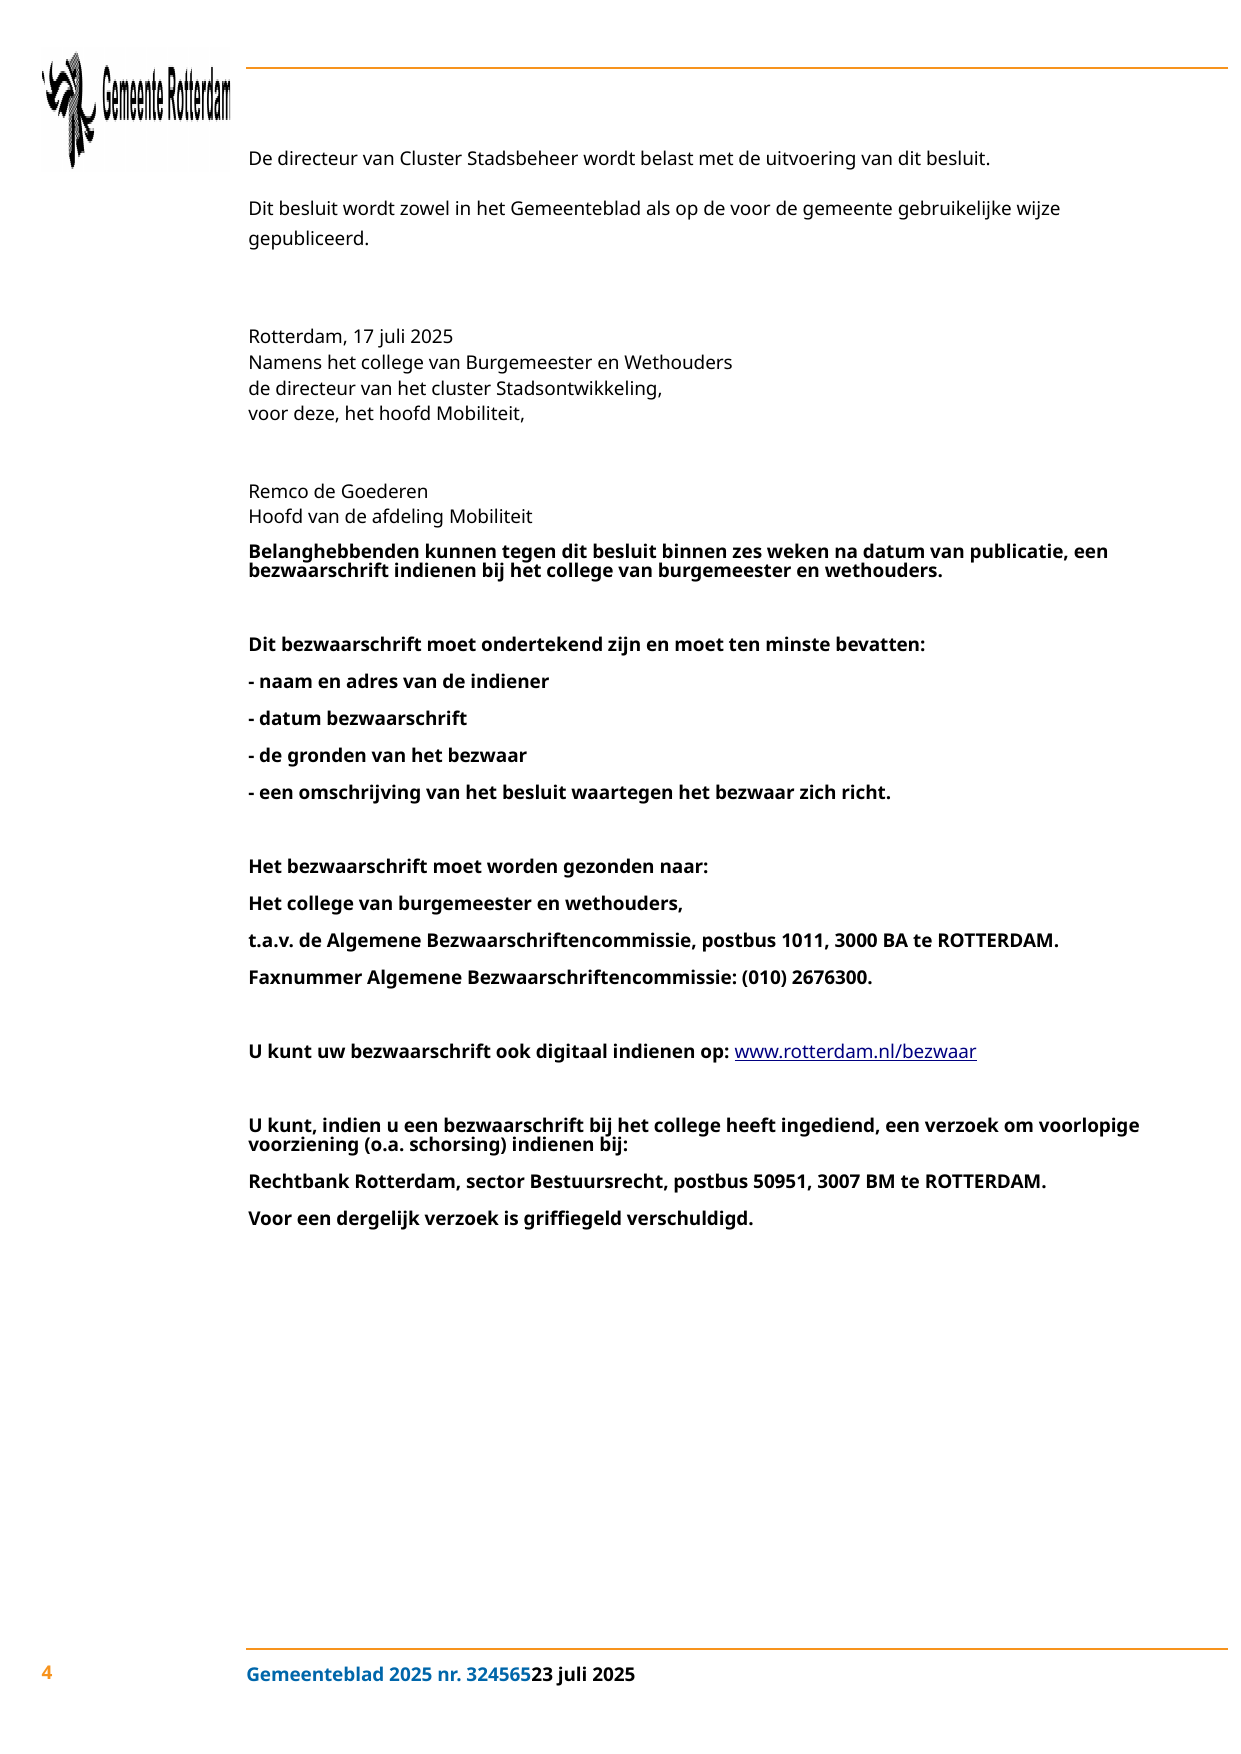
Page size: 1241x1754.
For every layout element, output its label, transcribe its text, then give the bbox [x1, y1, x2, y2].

text Voor een dergelijk verzoek is griffiegeld verschuldigd. [248, 1210, 1152, 1229]
text Belanghebbenden kunnen tegen dit besluit binnen zes weken na datum van publicatie, een bezwaarschrift indienen bij het college van burgemeester en wethouders. [248, 543, 1152, 581]
text Hoofd van de afdeling Mobiliteit [248, 503, 1152, 529]
picture [41, 47, 231, 172]
text - naam en adres van de indiener [248, 673, 1152, 692]
text Rechtbank Rotterdam, sector Bestuursrecht, postbus 50951, 3007 BM te ROTTERDAM. [248, 1173, 1152, 1192]
text - datum bezwaarschrift [248, 710, 1152, 729]
text voor deze, het hoofd Mobiliteit, [248, 401, 1152, 426]
text Dit bezwaarschrift moet ondertekend zijn en moet ten minste bevatten: [248, 636, 1152, 655]
text U kunt uw bezwaarschrift ook digitaal indienen op: www.rotterdam.nl/bezwaar [248, 1043, 1152, 1062]
text Namens het college van Burgemeester en Wethouders [248, 349, 1152, 375]
text Het bezwaarschrift moet worden gezonden naar: [248, 858, 1152, 877]
text U kunt, indien u een bezwaarschrift bij het college heeft ingediend, een verzoek om voorlopige voorziening (o.a. schorsing) indienen bij: [248, 1117, 1152, 1155]
text De directeur van Cluster Stadsbeheer wordt belast met de uitvoering van dit besluit. [248, 145, 1152, 171]
text Remco de Goederen [248, 478, 1152, 503]
text de directeur van het cluster Stadsontwikkeling, [248, 375, 1152, 401]
text Het college van burgemeester en wethouders, [248, 895, 1152, 914]
text Faxnummer Algemene Bezwaarschriftencommissie: (010) 2676300. [248, 969, 1152, 988]
text - de gronden van het bezwaar [248, 747, 1152, 766]
text Rotterdam, 17 juli 2025 [248, 323, 1152, 349]
text - een omschrijving van het besluit waartegen het bezwaar zich richt. [248, 784, 1152, 803]
text Dit besluit wordt zowel in het Gemeenteblad als op de voor de gemeente gebruikelijke wijze gepubliceerd. [248, 196, 1152, 251]
text t.a.v. de Algemene Bezwaarschriftencommissie, postbus 1011, 3000 BA te ROTTERDAM. [248, 932, 1152, 951]
